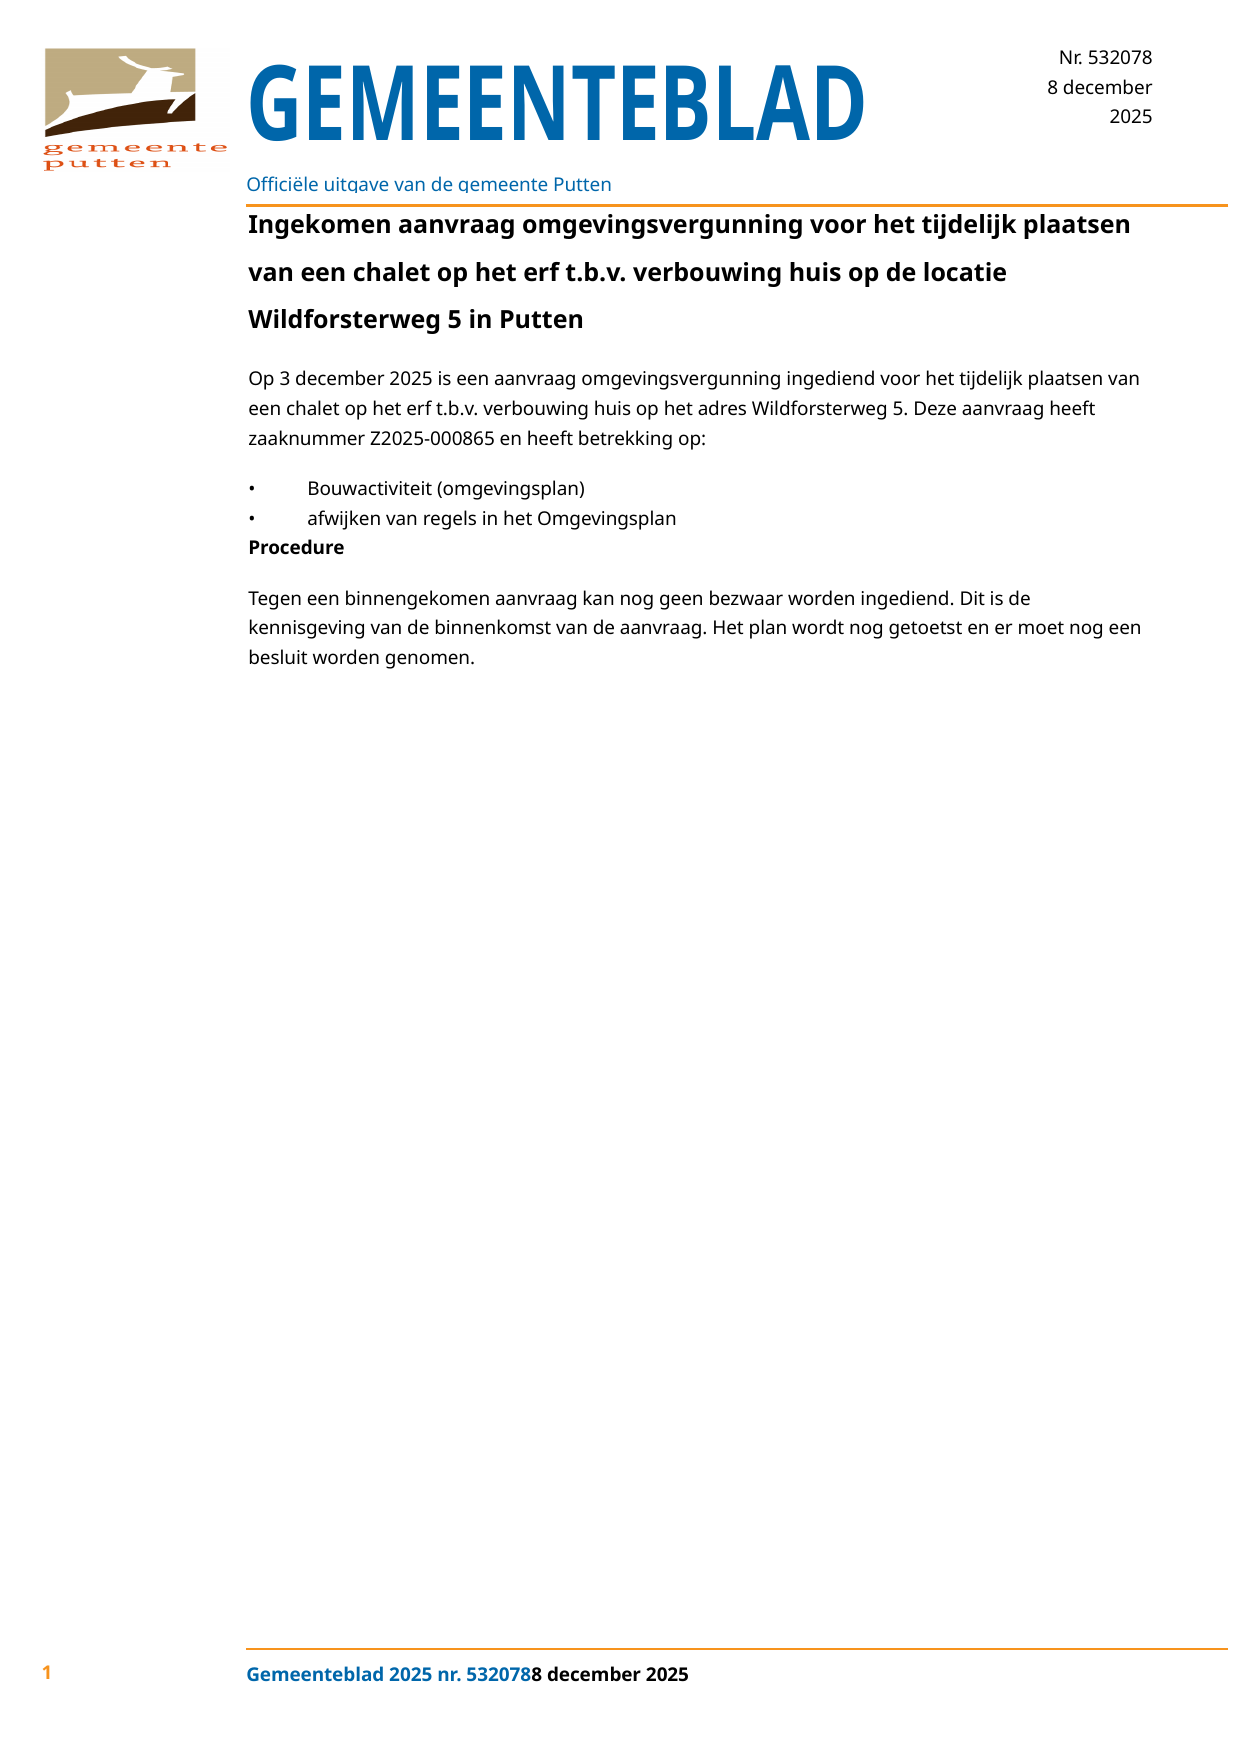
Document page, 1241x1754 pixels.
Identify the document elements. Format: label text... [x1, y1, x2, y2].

text Tegen een binnengekomen aanvraag kan nog geen bezwaar worden ingediend. Dit is de kennisgeving van de binnenkomst van de aanvraag. Het plan wordt nog getoetst en er moet nog een besluit worden genomen. [248, 585, 1152, 669]
text Op 3 december 2025 is een aanvraag omgevingsvergunning ingediend voor het tijdelijk plaatsen van een chalet op het erf t.b.v. verbouwing huis op het adres Wildforsterweg 5. Deze aanvraag heeft zaaknummer Z2025-000865 en heeft betrekking op: [248, 366, 1152, 450]
text Procedure [248, 534, 1152, 560]
list afwijken van regels in het Omgevingsplan [248, 505, 1152, 530]
picture [41, 47, 231, 172]
text Ingekomen aanvraag omgevingsvergunning voor het tijdelijk plaatsen van een chalet op het erf t.b.v. verbouwing huis op de locatie Wildforsterweg 5 in Putten [248, 207, 1152, 336]
list Bouwactiviteit (omgevingsplan) [248, 475, 1152, 501]
